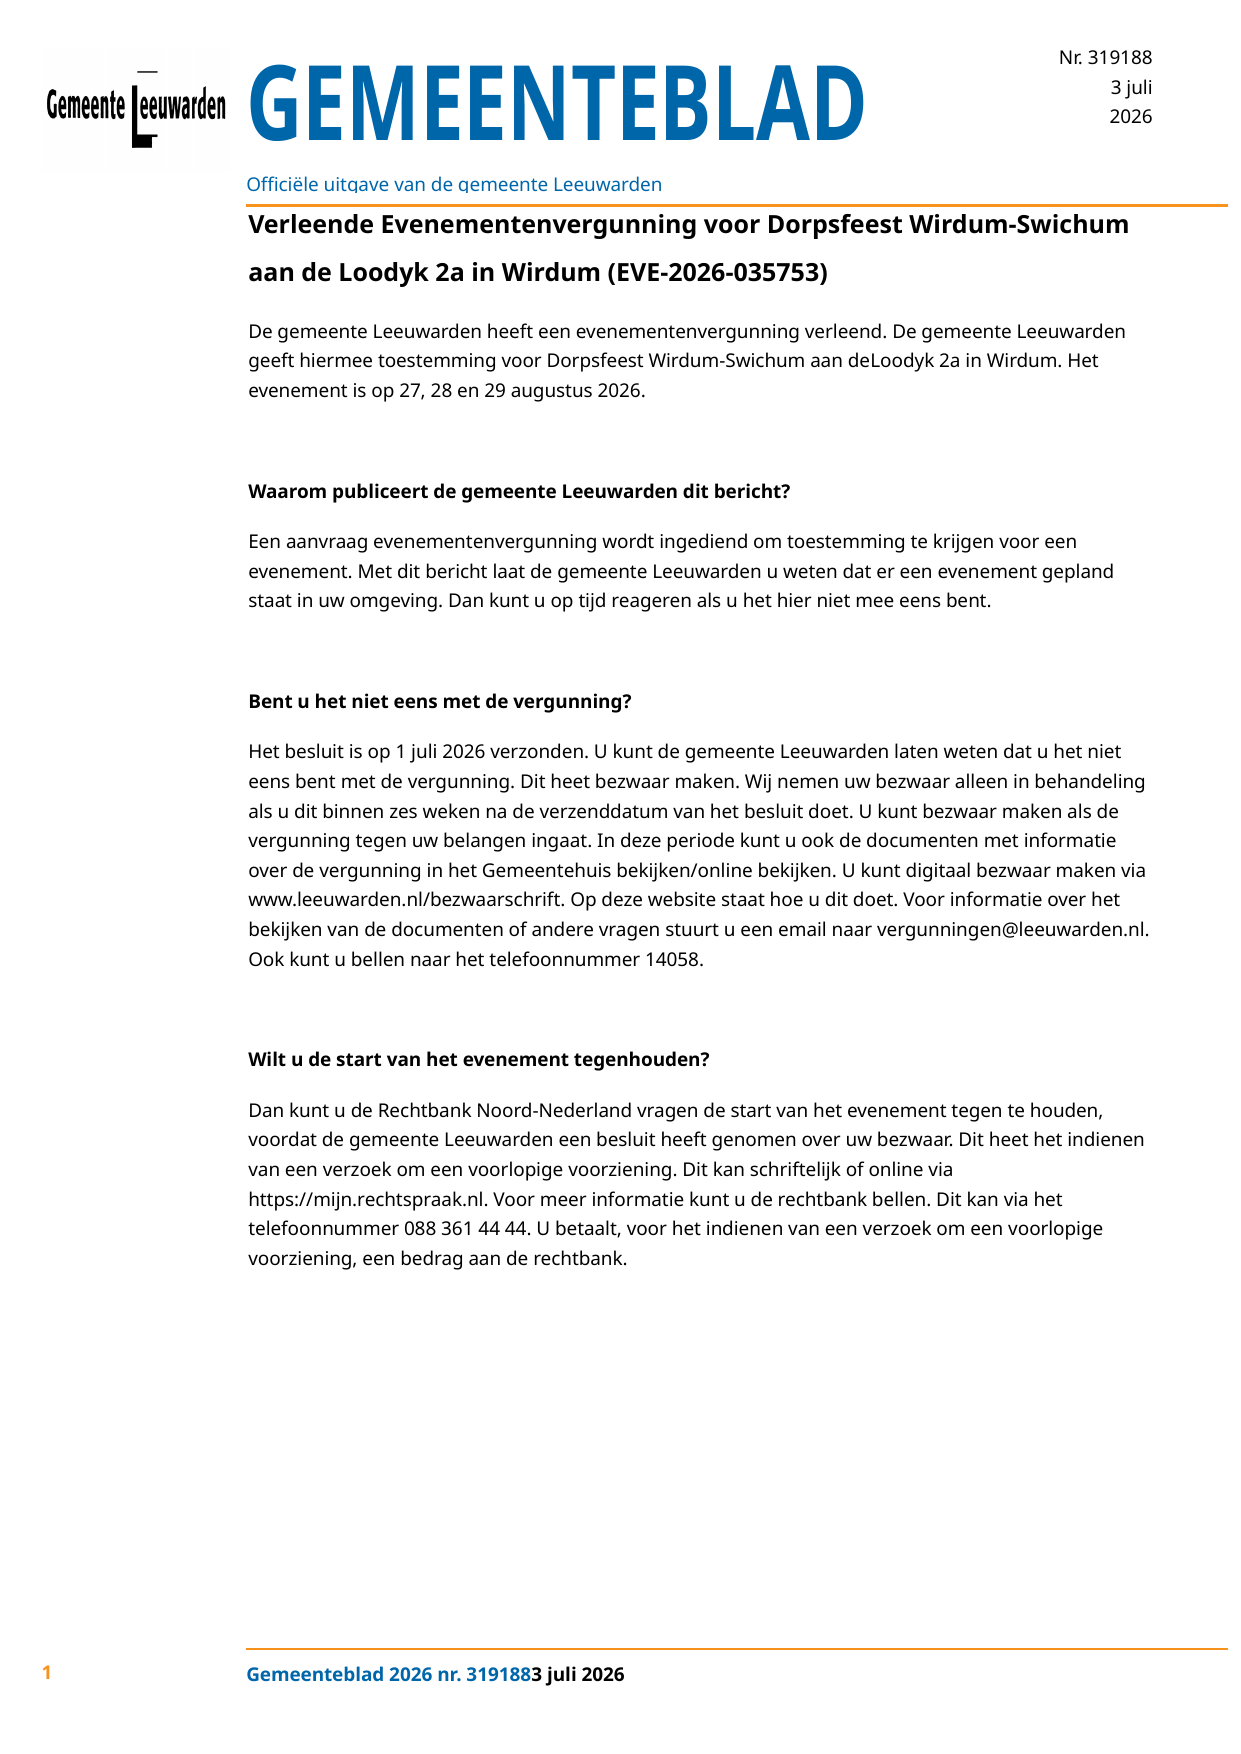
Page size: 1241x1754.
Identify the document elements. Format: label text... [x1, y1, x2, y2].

text Het besluit is op 1 juli 2026 verzonden. U kunt de gemeente Leeuwarden laten weten dat u het niet eens bent met de vergunning. Dit heet bezwaar maken. Wij nemen uw bezwaar alleen in behandeling als u dit binnen zes weken na de verzenddatum van het besluit doet. U kunt bezwaar maken als de vergunning tegen uw belangen ingaat. In deze periode kunt u ook de documenten met informatie over de vergunning in het Gemeentehuis bekijken/online bekijken. U kunt digitaal bezwaar maken via www.leeuwarden.nl/bezwaarschrift. Op deze website staat hoe u dit doet. Voor informatie over het bekijken van de documenten of andere vragen stuurt u een email naar vergunningen@leeuwarden.nl. Ook kunt u bellen naar het telefoonnummer 14058. [248, 739, 1152, 972]
text Waarom publiceert de gemeente Leeuwarden dit bericht? [248, 478, 1152, 504]
text Een aanvraag evenementenvergunning wordt ingediend om toestemming te krijgen voor een evenement. Met dit bericht laat de gemeente Leeuwarden u weten dat er een evenement gepland staat in uw omgeving. Dan kunt u op tijd reageren als u het hier niet mee eens bent. [248, 528, 1152, 613]
text Dan kunt u de Rechtbank Noord-Nederland vragen de start van het evenement tegen te houden, voordat de gemeente Leeuwarden een besluit heeft genomen over uw bezwaar. Dit heet het indienen van een verzoek om een voorlopige voorziening. Dit kan schriftelijk of online via https://mijn.rechtspraak.nl. Voor meer informatie kunt u de rechtbank bellen. Dit kan via het telefoonnummer 088 361 44 44. U betaalt, voor het indienen van een verzoek om een voorlopige voorziening, een bedrag aan de rechtbank. [248, 1097, 1152, 1271]
picture [41, 47, 231, 172]
text De gemeente Leeuwarden heeft een evenementenvergunning verleend. De gemeente Leeuwarden geeft hiermee toestemming voor Dorpsfeest Wirdum-Swichum aan deLoodyk 2a in Wirdum. Het evenement is op 27, 28 en 29 augustus 2026. [248, 318, 1152, 403]
text Bent u het niet eens met de vergunning? [248, 688, 1152, 714]
text Wilt u de start van het evenement tegenhouden? [248, 1047, 1152, 1072]
text Verleende Evenementenvergunning voor Dorpsfeest Wirdum-Swichum aan de Loodyk 2a in Wirdum (EVE-2026-035753) [248, 207, 1152, 288]
